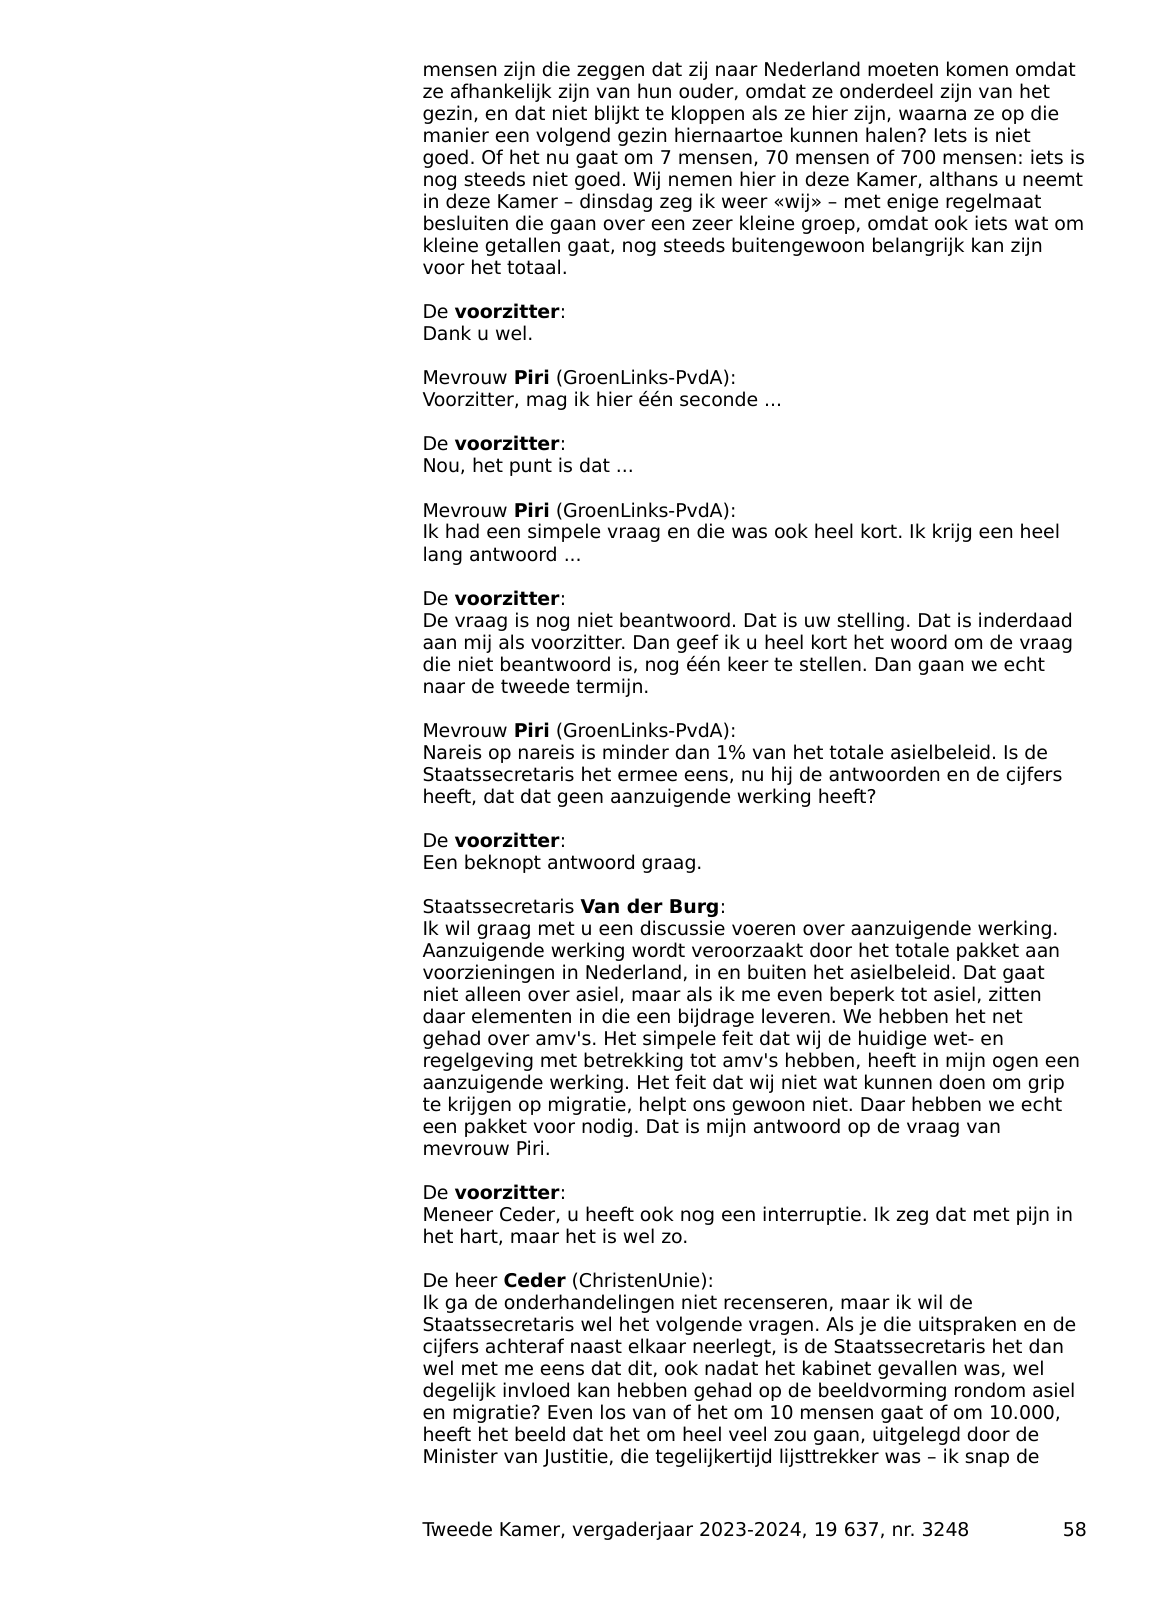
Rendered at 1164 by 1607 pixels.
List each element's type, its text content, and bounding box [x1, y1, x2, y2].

text Nareis op nareis is minder dan 1% van het totale asielbeleid. Is de Staatssecretaris het ermee eens, nu hij de antwoorden en de cijfers heeft, dat dat geen aanzuigende werking heeft? [422, 742, 1087, 808]
text De voorzitter: [422, 1182, 1087, 1204]
text Mevrouw Piri (GroenLinks-PvdA): [422, 499, 1087, 521]
text Ik ga de onderhandelingen niet recenseren, maar ik wil de Staatssecretaris wel het volgende vragen. Als je die uitspraken en de cijfers achteraf naast elkaar neerlegt, is de Staatssecretaris het dan wel met me eens dat dit, ook nadat het kabinet gevallen was, wel degelijk invloed kan hebben gehad op de beeldvorming rondom asiel en migratie? Even los van of het om 10 mensen gaat of om 10.000, heeft het beeld dat het om heel veel zou gaan, uitgelegd door de Minister van Justitie, die tegelijkertijd lijsttrekker was – ik snap de [422, 1292, 1087, 1468]
text Mevrouw Piri (GroenLinks-PvdA): [422, 720, 1087, 742]
text De voorzitter: [422, 301, 1087, 323]
text Dank u wel. [422, 323, 1087, 345]
text De voorzitter: [422, 830, 1087, 852]
text Voorzitter, mag ik hier één seconde ... [422, 389, 1087, 411]
text Mevrouw Piri (GroenLinks-PvdA): [422, 367, 1087, 389]
text Een beknopt antwoord graag. [422, 852, 1087, 874]
text Ik had een simpele vraag en die was ook heel kort. Ik krijg een heel lang antwoord ... [422, 521, 1087, 565]
text Nou, het punt is dat ... [422, 455, 1087, 477]
text De voorzitter: [422, 433, 1087, 455]
text Meneer Ceder, u heeft ook nog een interruptie. Ik zeg dat met pijn in het hart, maar het is wel zo. [422, 1204, 1087, 1248]
text De vraag is nog niet beantwoord. Dat is uw stelling. Dat is inderdaad aan mij als voorzitter. Dan geef ik u heel kort het woord om de vraag die niet beantwoord is, nog één keer te stellen. Dan gaan we echt naar de tweede termijn. [422, 609, 1087, 697]
text De voorzitter: [422, 588, 1087, 609]
text Staatssecretaris Van der Burg: [422, 896, 1087, 918]
text mensen zijn die zeggen dat zij naar Nederland moeten komen omdat ze afhankelijk zijn van hun ouder, omdat ze onderdeel zijn van het gezin, en dat niet blijkt te kloppen als ze hier zijn, waarna ze op die manier een volgend gezin hiernaartoe kunnen halen? Iets is niet goed. Of het nu gaat om 7 mensen, 70 mensen of 700 mensen: iets is nog steeds niet goed. Wij nemen hier in deze Kamer, althans u neemt in deze Kamer – dinsdag zeg ik weer «wij» – met enige regelmaat besluiten die gaan over een zeer kleine groep, omdat ook iets wat om kleine getallen gaat, nog steeds buitengewoon belangrijk kan zijn voor het totaal. [422, 59, 1087, 279]
text Ik wil graag met u een discussie voeren over aanzuigende werking. Aanzuigende werking wordt veroorzaakt door het totale pakket aan voorzieningen in Nederland, in en buiten het asielbeleid. Dat gaat niet alleen over asiel, maar als ik me even beperk tot asiel, zitten daar elementen in die een bijdrage leveren. We hebben het net gehad over amv's. Het simpele feit dat wij de huidige wet- en regelgeving met betrekking tot amv's hebben, heeft in mijn ogen een aanzuigende werking. Het feit dat wij niet wat kunnen doen om grip te krijgen op migratie, helpt ons gewoon niet. Daar hebben we echt een pakket voor nodig. Dat is mijn antwoord op de vraag van mevrouw Piri. [422, 918, 1087, 1160]
text De heer Ceder (ChristenUnie): [422, 1270, 1087, 1292]
